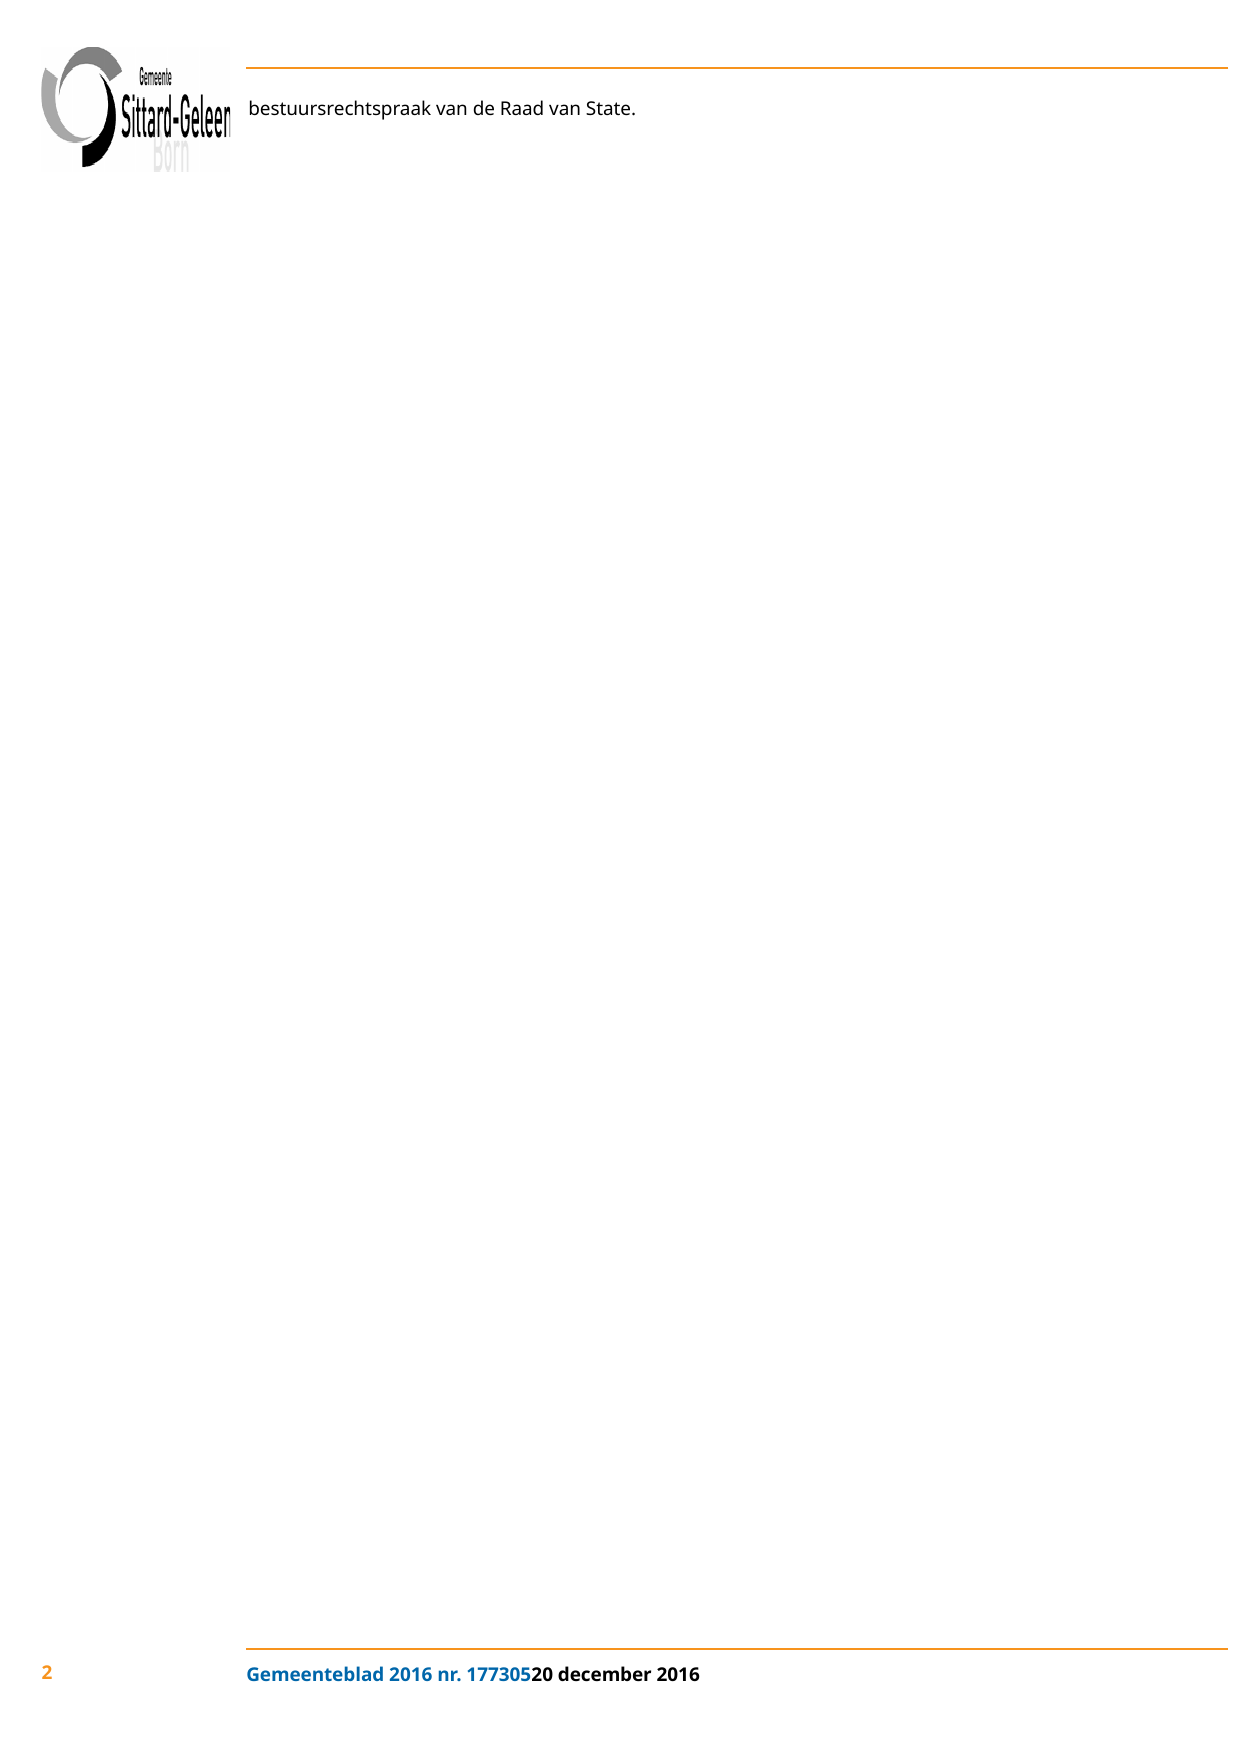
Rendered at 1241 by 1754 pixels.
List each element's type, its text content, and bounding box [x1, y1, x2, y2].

picture [41, 47, 231, 172]
text bestuursrechtspraak van de Raad van State. [248, 95, 1152, 121]
